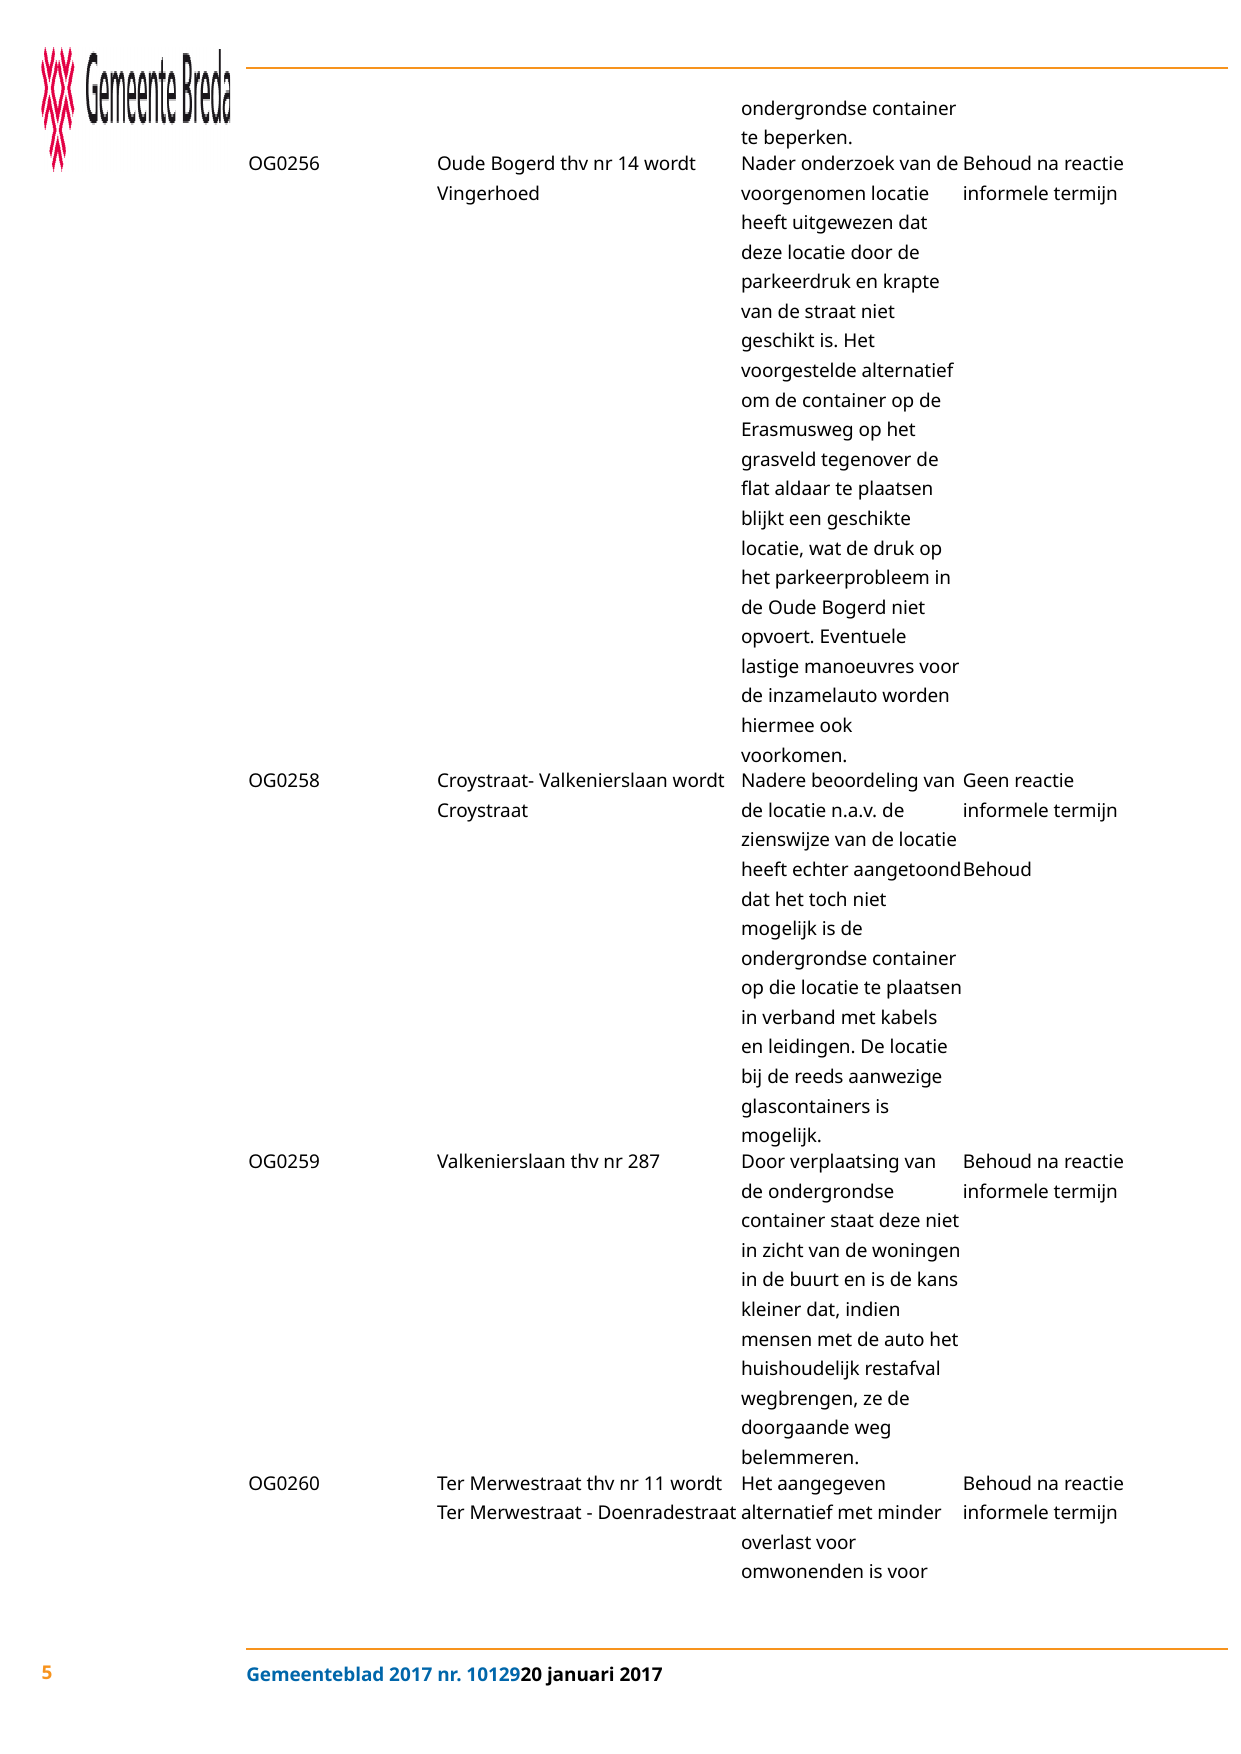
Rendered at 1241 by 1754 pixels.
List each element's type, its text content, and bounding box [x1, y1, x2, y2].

table_cell OG0259 [248, 1148, 437, 1470]
table_cell Door verplaatsing van de ondergrondse container staat deze niet in zicht van de woningen in de buurt en is de kans kleiner dat, indien mensen met de auto het huishoudelijk restafval wegbrengen, ze de doorgaande weg belemmeren. [741, 1148, 963, 1470]
table_cell Oude Bogerd thv nr 14 wordt Vingerhoed [437, 150, 741, 767]
picture [41, 47, 231, 172]
table_cell Croystraat- Valkenierslaan wordt Croystraat [437, 768, 741, 1148]
table_cell OG0258 [248, 768, 437, 1148]
table_cell Het aangegeven alternatief met minder overlast voor omwonenden is voor [741, 1470, 963, 1584]
table_cell ondergrondse container te beperken. [741, 95, 963, 150]
table_cell Valkenierslaan thv nr 287 [437, 1148, 741, 1470]
table_cell Behoud na reactie informele termijn [963, 1470, 1152, 1584]
table_cell Behoud na reactie informele termijn [963, 150, 1152, 767]
table_cell Behoud na reactie informele termijn [963, 1148, 1152, 1470]
table_cell OG0256 [248, 150, 437, 767]
table_cell Geen reactie informele termijn Behoud [963, 768, 1152, 1148]
table_cell Ter Merwestraat thv nr 11 wordt Ter Merwestraat - Doenradestraat [437, 1470, 741, 1584]
table_cell [963, 95, 1152, 150]
table_cell Nadere beoordeling van de locatie n.a.v. de zienswijze van de locatie heeft echter aangetoond dat het toch niet mogelijk is de ondergrondse container op die locatie te plaatsen in verband met kabels en leidingen. De locatie bij de reeds aanwezige glascontainers is mogelijk. [741, 768, 963, 1148]
table_cell [248, 95, 437, 150]
table_cell [437, 95, 741, 150]
table_cell Nader onderzoek van de voorgenomen locatie heeft uitgewezen dat deze locatie door de parkeerdruk en krapte van de straat niet geschikt is. Het voorgestelde alternatief om de container op de Erasmusweg op het grasveld tegenover de flat aldaar te plaatsen blijkt een geschikte locatie, wat de druk op het parkeerprobleem in de Oude Bogerd niet opvoert. Eventuele lastige manoeuvres voor de inzamelauto worden hiermee ook voorkomen. [741, 150, 963, 767]
table_cell OG0260 [248, 1470, 437, 1584]
